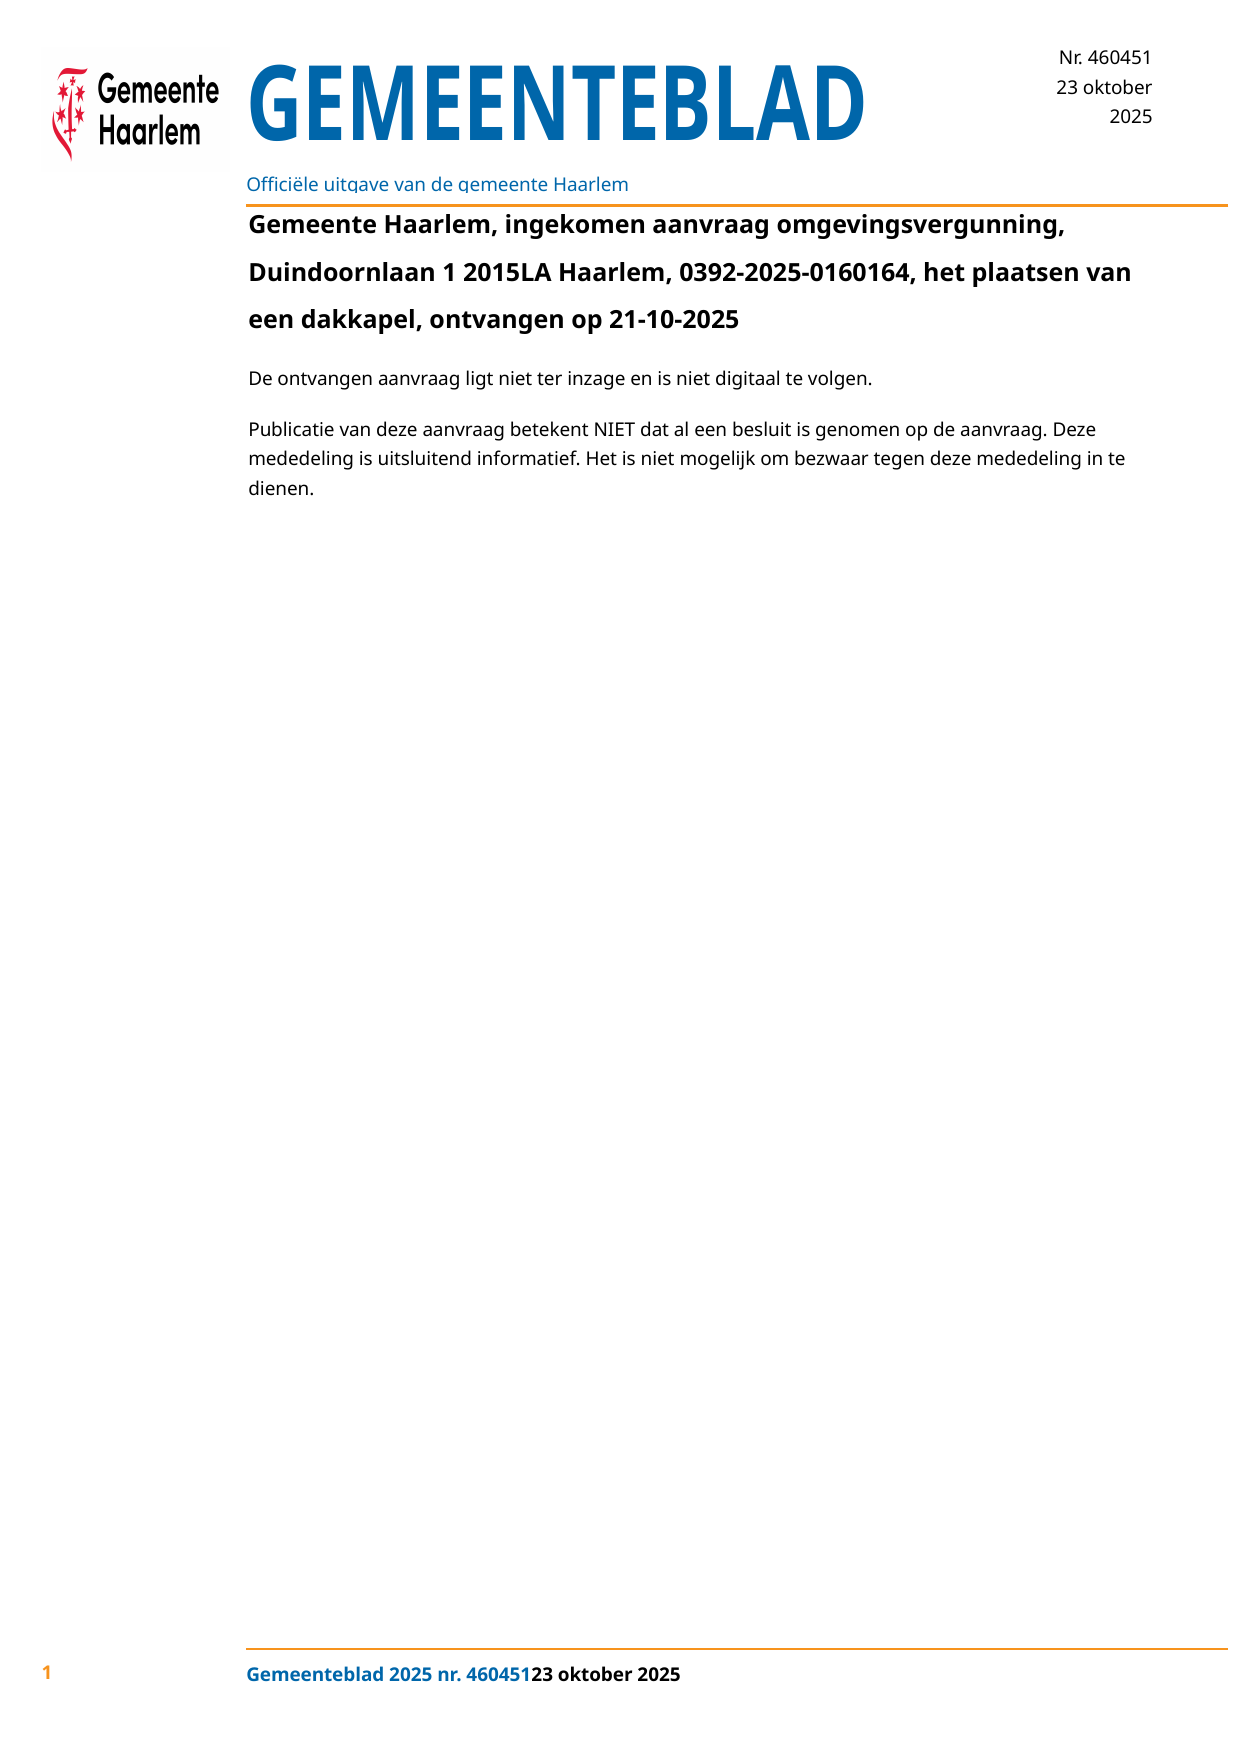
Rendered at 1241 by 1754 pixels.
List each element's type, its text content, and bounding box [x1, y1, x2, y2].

picture [41, 47, 231, 172]
text Publicatie van deze aanvraag betekent NIET dat al een besluit is genomen op de aanvraag. Deze mededeling is uitsluitend informatief. Het is niet mogelijk om bezwaar tegen deze mededeling in te dienen. [248, 416, 1152, 501]
text De ontvangen aanvraag ligt niet ter inzage en is niet digitaal te volgen. [248, 366, 1152, 391]
text Gemeente Haarlem, ingekomen aanvraag omgevingsvergunning, Duindoornlaan 1 2015LA Haarlem, 0392-2025-0160164, het plaatsen van een dakkapel, ontvangen op 21-10-2025 [248, 207, 1152, 336]
